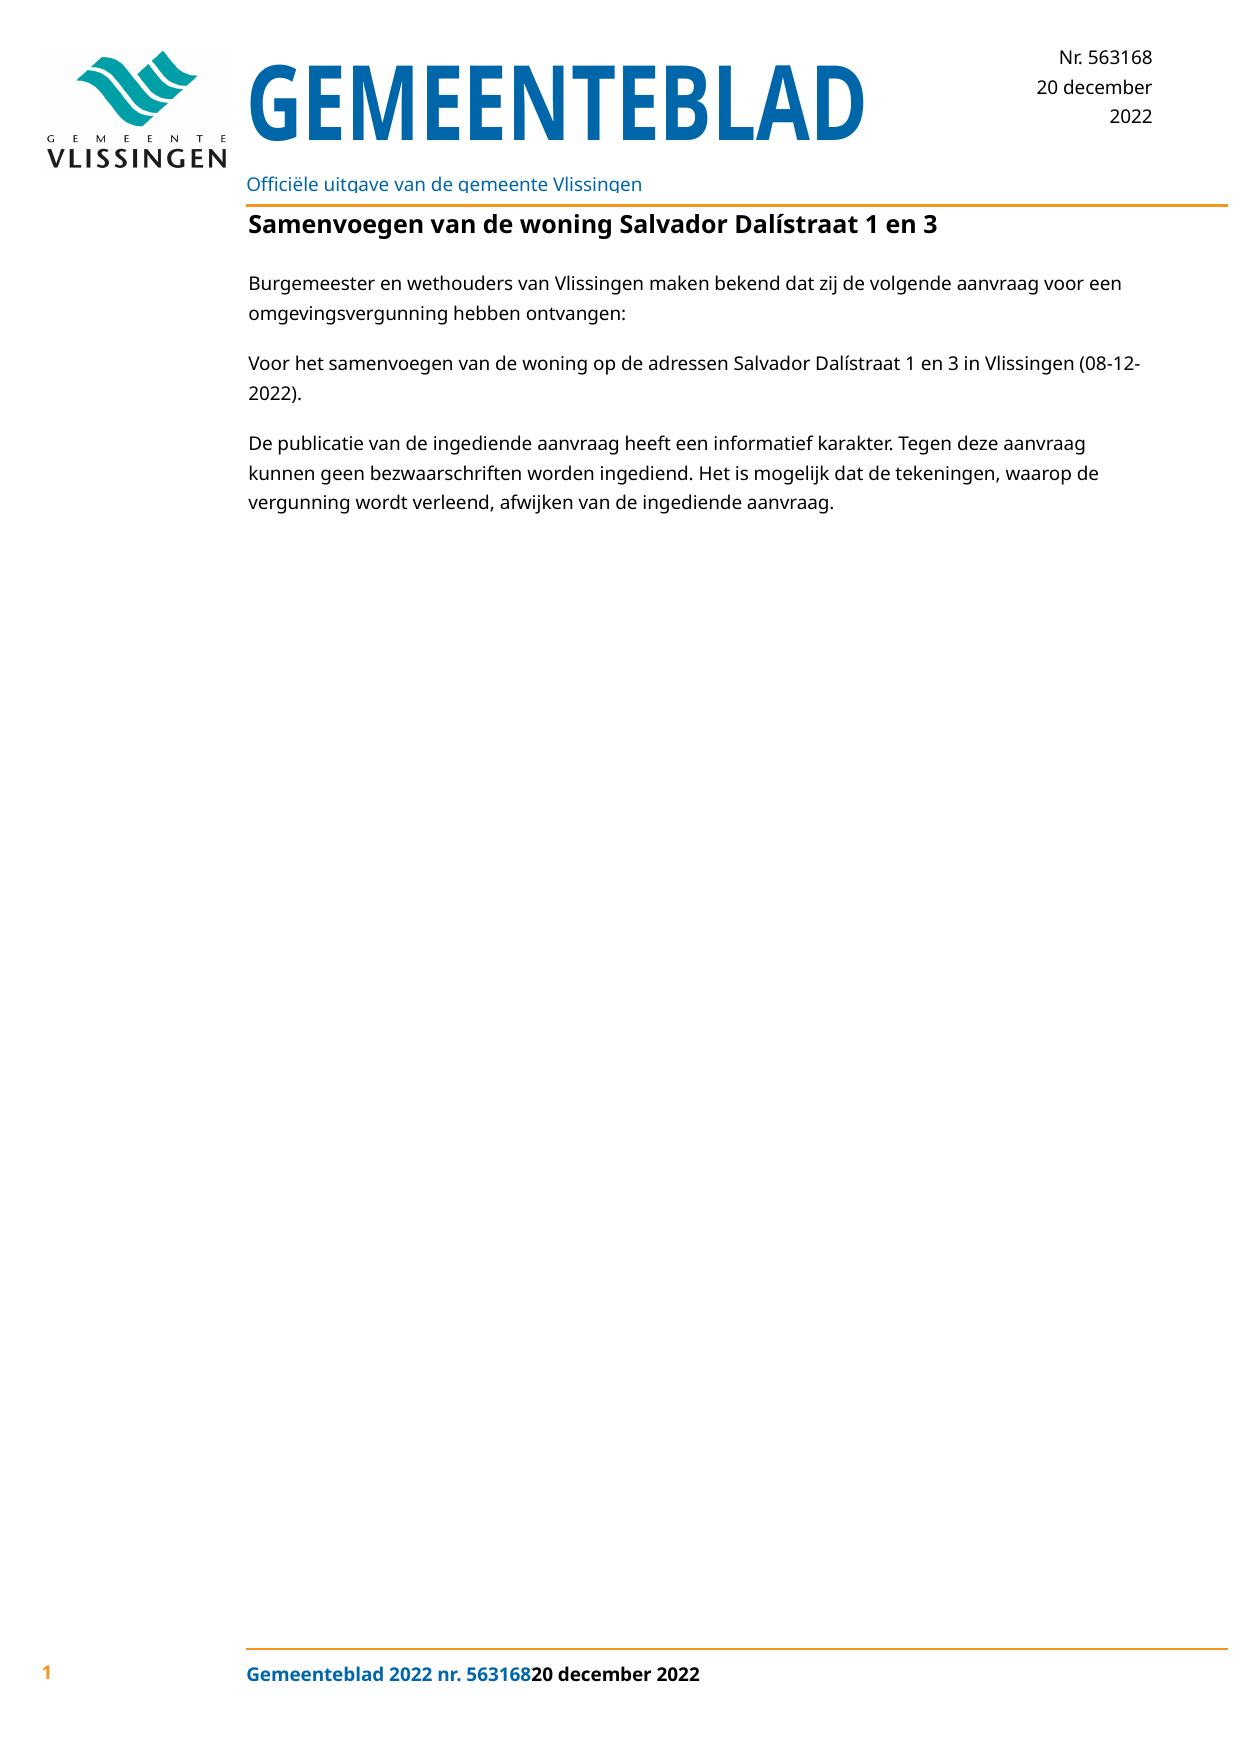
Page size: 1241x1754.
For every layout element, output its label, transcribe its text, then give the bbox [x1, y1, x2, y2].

text Voor het samenvoegen van de woning op de adressen Salvador Dalístraat 1 en 3 in Vlissingen (08-12-2022). [248, 350, 1152, 406]
text Burgemeester en wethouders van Vlissingen maken bekend dat zij de volgende aanvraag voor een omgevingsvergunning hebben ontvangen: [248, 270, 1152, 326]
picture [41, 47, 231, 172]
text De publicatie van de ingediende aanvraag heeft een informatief karakter. Tegen deze aanvraag kunnen geen bezwaarschriften worden ingediend. Het is mogelijk dat de tekeningen, waarop de vergunning wordt verleend, afwijken van de ingediende aanvraag. [248, 430, 1152, 515]
text Samenvoegen van de woning Salvador Dalístraat 1 en 3 [248, 207, 1152, 241]
